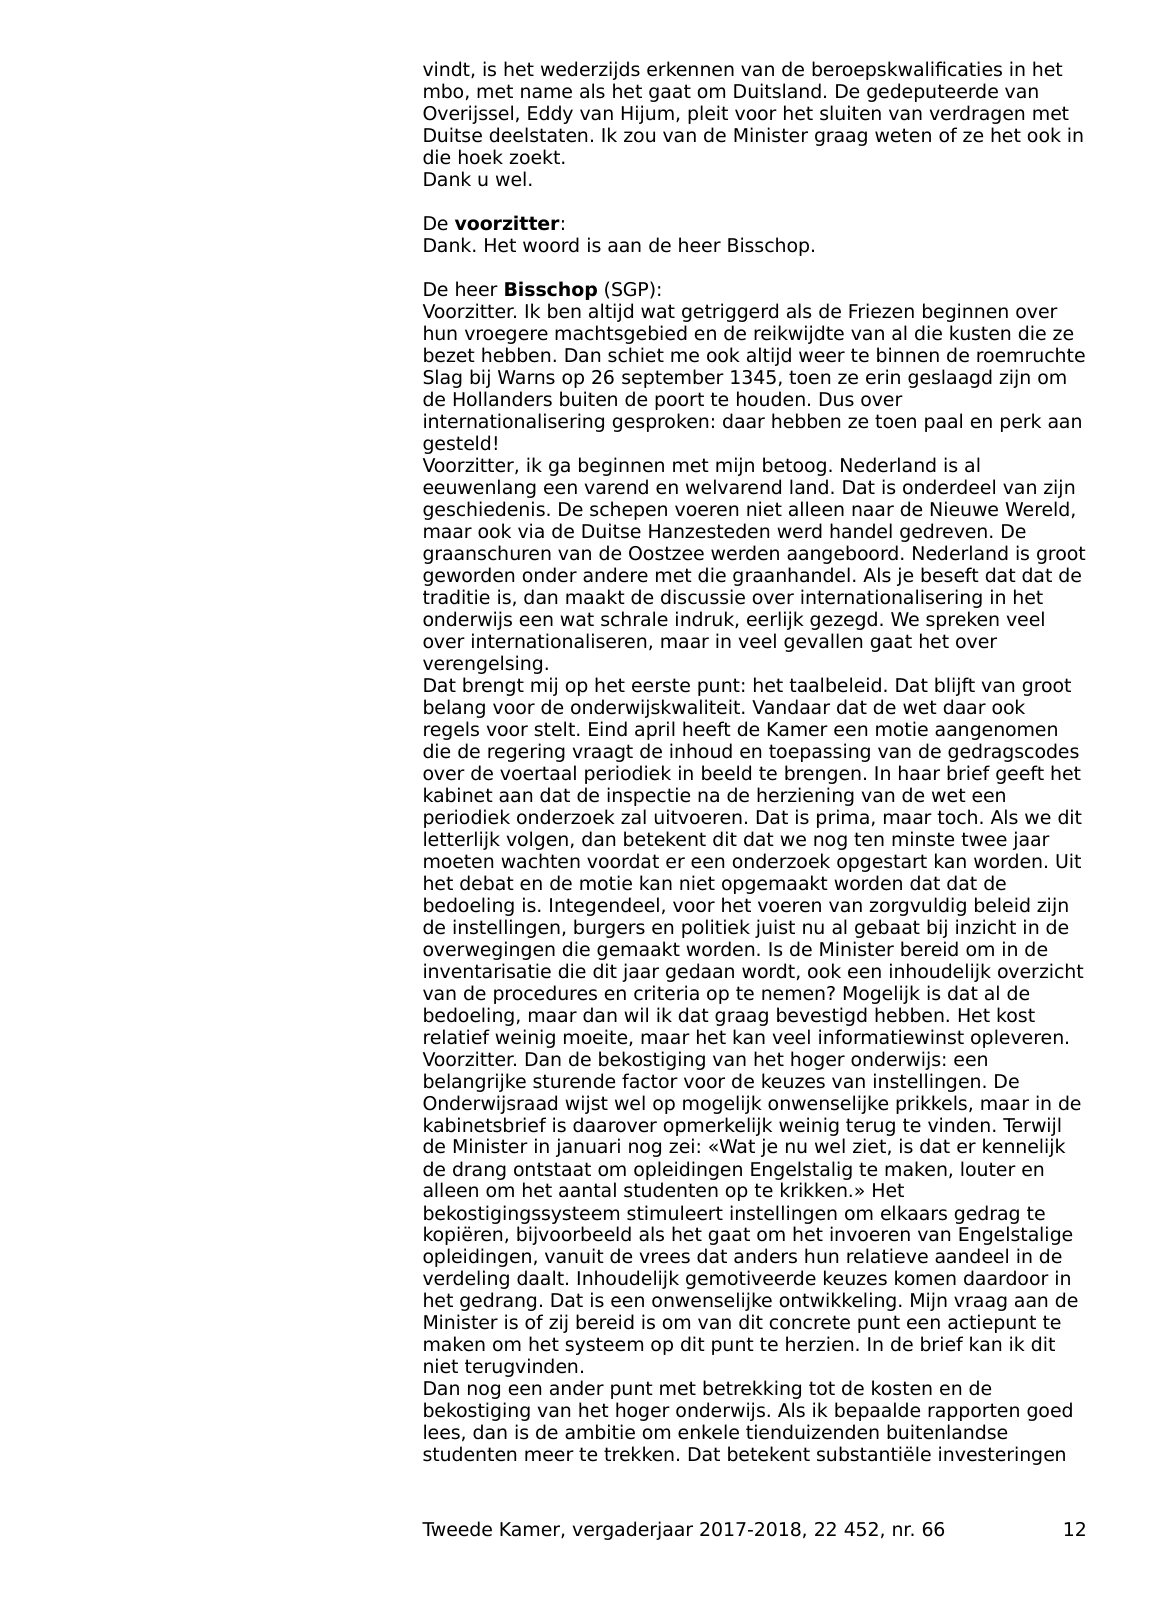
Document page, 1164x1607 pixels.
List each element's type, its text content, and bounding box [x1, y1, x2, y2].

text Dank. Het woord is aan de heer Bisschop. [422, 235, 1087, 257]
text Dan nog een ander punt met betrekking tot de kosten en de bekostiging van het hoger onderwijs. Als ik bepaalde rapporten goed lees, dan is de ambitie om enkele tienduizenden buitenlandse studenten meer te trekken. Dat betekent substantiële investeringen [422, 1378, 1087, 1466]
text De voorzitter: [422, 213, 1087, 235]
text Voorzitter, ik ga beginnen met mijn betoog. Nederland is al eeuwenlang een varend en welvarend land. Dat is onderdeel van zijn geschiedenis. De schepen voeren niet alleen naar de Nieuwe Wereld, maar ook via de Duitse Hanzesteden werd handel gedreven. De graanschuren van de Oostzee werden aangeboord. Nederland is groot geworden onder andere met die graanhandel. Als je beseft dat dat de traditie is, dan maakt de discussie over internationalisering in het onderwijs een wat schrale indruk, eerlijk gezegd. We spreken veel over internationaliseren, maar in veel gevallen gaat het over verengelsing. [422, 455, 1087, 675]
text vindt, is het wederzijds erkennen van de beroepskwalificaties in het mbo, met name als het gaat om Duitsland. De gedeputeerde van Overijssel, Eddy van Hijum, pleit voor het sluiten van verdragen met Duitse deelstaten. Ik zou van de Minister graag weten of ze het ook in die hoek zoekt. [422, 59, 1087, 169]
text Dank u wel. [422, 169, 1087, 191]
text Voorzitter. Ik ben altijd wat getriggerd als de Friezen beginnen over hun vroegere machtsgebied en de reikwijdte van al die kusten die ze bezet hebben. Dan schiet me ook altijd weer te binnen de roemruchte Slag bij Warns op 26 september 1345, toen ze erin geslaagd zijn om de Hollanders buiten de poort te houden. Dus over internationalisering gesproken: daar hebben ze toen paal en perk aan gesteld! [422, 301, 1087, 455]
text Voorzitter. Dan de bekostiging van het hoger onderwijs: een belangrijke sturende factor voor de keuzes van instellingen. De Onderwijsraad wijst wel op mogelijk onwenselijke prikkels, maar in de kabinetsbrief is daarover opmerkelijk weinig terug te vinden. Terwijl de Minister in januari nog zei: «Wat je nu wel ziet, is dat er kennelijk de drang ontstaat om opleidingen Engelstalig te maken, louter en alleen om het aantal studenten op te krikken.» Het bekostigingssysteem stimuleert instellingen om elkaars gedrag te kopiëren, bijvoorbeeld als het gaat om het invoeren van Engelstalige opleidingen, vanuit de vrees dat anders hun relatieve aandeel in de verdeling daalt. Inhoudelijk gemotiveerde keuzes komen daardoor in het gedrang. Dat is een onwenselijke ontwikkeling. Mijn vraag aan de Minister is of zij bereid is om van dit concrete punt een actiepunt te maken om het systeem op dit punt te herzien. In de brief kan ik dit niet terugvinden. [422, 1048, 1087, 1378]
text Dat brengt mij op het eerste punt: het taalbeleid. Dat blijft van groot belang voor de onderwijskwaliteit. Vandaar dat de wet daar ook regels voor stelt. Eind april heeft de Kamer een motie aangenomen die de regering vraagt de inhoud en toepassing van de gedragscodes over de voertaal periodiek in beeld te brengen. In haar brief geeft het kabinet aan dat de inspectie na de herziening van de wet een periodiek onderzoek zal uitvoeren. Dat is prima, maar toch. Als we dit letterlijk volgen, dan betekent dit dat we nog ten minste twee jaar moeten wachten voordat er een onderzoek opgestart kan worden. Uit het debat en de motie kan niet opgemaakt worden dat dat de bedoeling is. Integendeel, voor het voeren van zorgvuldig beleid zijn de instellingen, burgers en politiek juist nu al gebaat bij inzicht in de overwegingen die gemaakt worden. Is de Minister bereid om in de inventarisatie die dit jaar gedaan wordt, ook een inhoudelijk overzicht van de procedures en criteria op te nemen? Mogelijk is dat al de bedoeling, maar dan wil ik dat graag bevestigd hebben. Het kost relatief weinig moeite, maar het kan veel informatiewinst opleveren. [422, 675, 1087, 1048]
text De heer Bisschop (SGP): [422, 279, 1087, 301]
